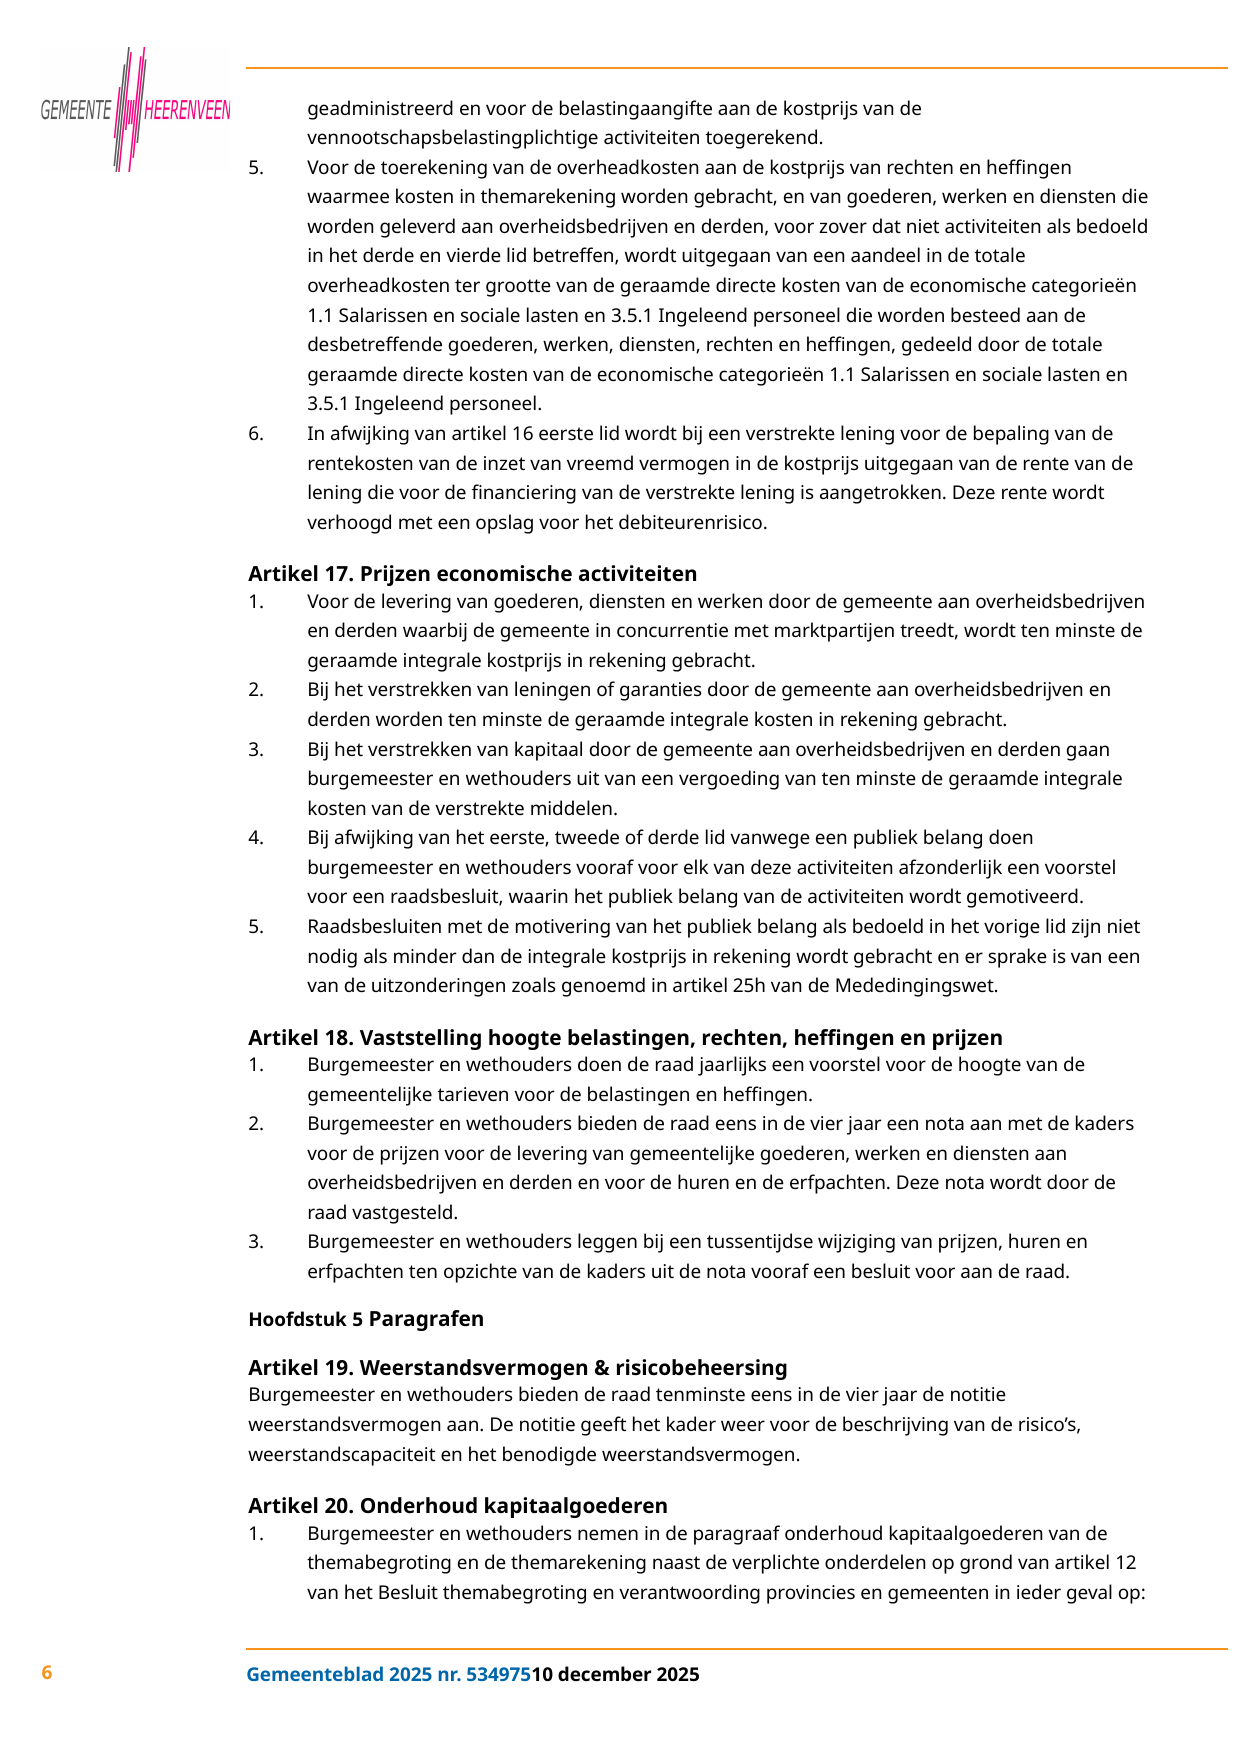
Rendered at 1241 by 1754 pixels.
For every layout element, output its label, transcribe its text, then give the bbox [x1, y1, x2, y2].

list Burgemeester en wethouders bieden de raad eens in de vier jaar een nota aan met de kaders voor de prijzen voor de levering van gemeentelijke goederen, werken en diensten aan overheidsbedrijven en derden en voor de huren en de erfpachten. Deze nota wordt door de raad vastgesteld. [248, 1110, 1152, 1225]
picture [41, 47, 231, 172]
text Hoofdstuk 5 Paragrafen [248, 1304, 1152, 1332]
list geadministreerd en voor de belastingaangifte aan de kostprijs van de vennootschapsbelastingplichtige activiteiten toegerekend. [248, 95, 1152, 150]
list Voor de toerekening van de overheadkosten aan de kostprijs van rechten en heffingen waarmee kosten in themarekening worden gebracht, en van goederen, werken en diensten die worden geleverd aan overheidsbedrijven en derden, voor zover dat niet activiteiten als bedoeld in het derde en vierde lid betreffen, wordt uitgegaan van een aandeel in de totale overheadkosten ter grootte van de geraamde directe kosten van de economische categorieën 1.1 Salarissen en sociale lasten en 3.5.1 Ingeleend personeel die worden besteed aan de desbetreffende goederen, werken, diensten, rechten en heffingen, gedeeld door de totale geraamde directe kosten van de economische categorieën 1.1 Salarissen en sociale lasten en 3.5.1 Ingeleend personeel. [248, 154, 1152, 416]
list Burgemeester en wethouders leggen bij een tussentijdse wijziging van prijzen, huren en erfpachten ten opzichte van de kaders uit de nota vooraf een besluit voor aan de raad. [248, 1229, 1152, 1284]
list Bij afwijking van het eerste, tweede of derde lid vanwege een publiek belang doen burgemeester en wethouders vooraf voor elk van deze activiteiten afzonderlijk een voorstel voor een raadsbesluit, waarin het publiek belang van de activiteiten wordt gemotiveerd. [248, 824, 1152, 909]
text Artikel 18. Vaststelling hoogte belastingen, rechten, heffingen en prijzen [248, 1023, 1152, 1051]
list Burgemeester en wethouders nemen in de paragraaf onderhoud kapitaalgoederen van de themabegroting en de themarekening naast de verplichte onderdelen op grond van artikel 12 van het Besluit themabegroting en verantwoording provincies en gemeenten in ieder geval op: [248, 1520, 1152, 1604]
list In afwijking van artikel 16 eerste lid wordt bij een verstrekte lening voor de bepaling van de rentekosten van de inzet van vreemd vermogen in de kostprijs uitgegaan van de rente van de lening die voor de financiering van de verstrekte lening is aangetrokken. Deze rente wordt verhoogd met een opslag voor het debiteurenrisico. [248, 420, 1152, 535]
list Raadsbesluiten met de motivering van het publiek belang als bedoeld in het vorige lid zijn niet nodig als minder dan de integrale kostprijs in rekening wordt gebracht en er sprake is van een van de uitzonderingen zoals genoemd in artikel 25h van de Mededingingswet. [248, 913, 1152, 998]
text Burgemeester en wethouders bieden de raad tenminste eens in de vier jaar de notitie weerstandsvermogen aan. De notitie geeft het kader weer voor de beschrijving van de risico’s, weerstandscapaciteit en het benodigde weerstandsvermogen. [248, 1382, 1152, 1467]
list Burgemeester en wethouders doen de raad jaarlijks een voorstel voor de hoogte van de gemeentelijke tarieven voor de belastingen en heffingen. [248, 1051, 1152, 1107]
list Bij het verstrekken van kapitaal door de gemeente aan overheidsbedrijven en derden gaan burgemeester en wethouders uit van een vergoeding van ten minste de geraamde integrale kosten van de verstrekte middelen. [248, 736, 1152, 821]
text Artikel 17. Prijzen economische activiteiten [248, 559, 1152, 588]
text Artikel 19. Weerstandsvermogen & risicobeheersing [248, 1353, 1152, 1382]
list Voor de levering van goederen, diensten en werken door de gemeente aan overheidsbedrijven en derden waarbij de gemeente in concurrentie met marktpartijen treedt, wordt ten minste de geraamde integrale kostprijs in rekening gebracht. [248, 588, 1152, 673]
text Artikel 20. Onderhoud kapitaalgoederen [248, 1491, 1152, 1520]
list Bij het verstrekken van leningen of garanties door de gemeente aan overheidsbedrijven en derden worden ten minste de geraamde integrale kosten in rekening gebracht. [248, 677, 1152, 732]
